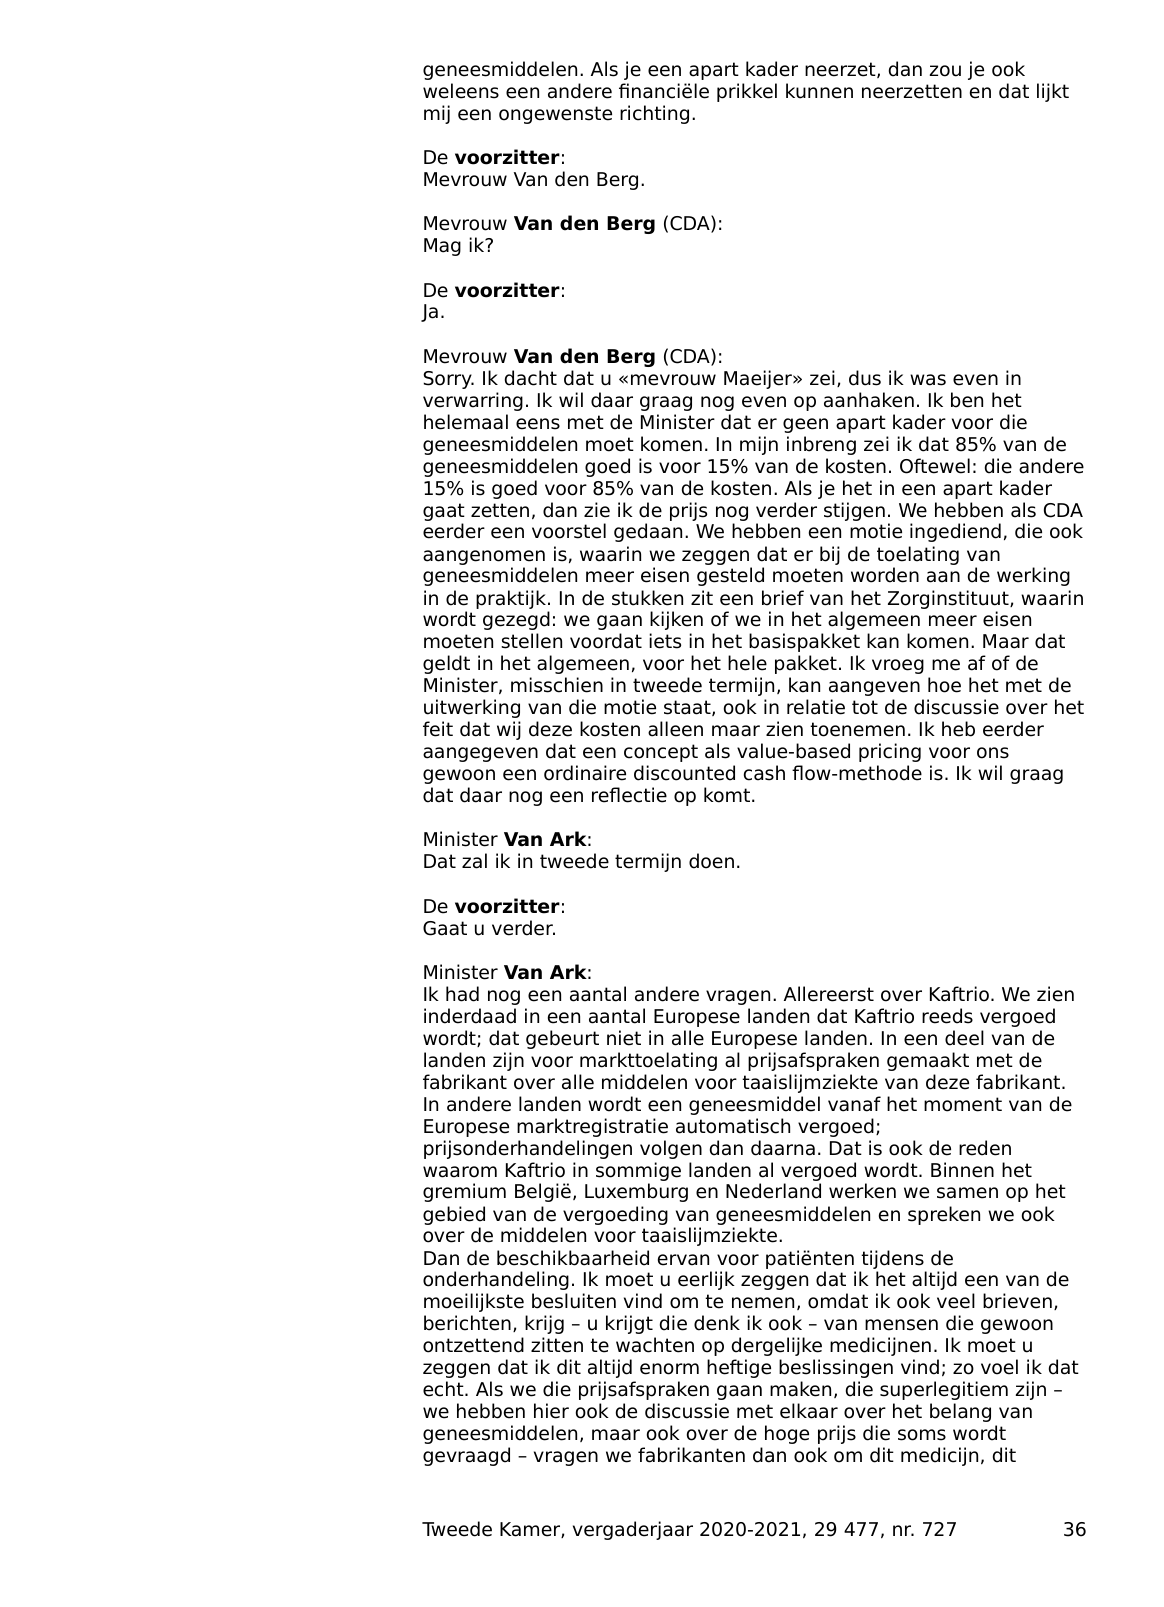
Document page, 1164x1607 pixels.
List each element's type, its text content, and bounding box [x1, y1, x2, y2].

text Minister Van Ark: [422, 962, 1087, 984]
text Minister Van Ark: [422, 829, 1087, 851]
text Sorry. Ik dacht dat u «mevrouw Maeijer» zei, dus ik was even in verwarring. Ik wil daar graag nog even op aanhaken. Ik ben het helemaal eens met de Minister dat er geen apart kader voor die geneesmiddelen moet komen. In mijn inbreng zei ik dat 85% van de geneesmiddelen goed is voor 15% van de kosten. Oftewel: die andere 15% is goed voor 85% van de kosten. Als je het in een apart kader gaat zetten, dan zie ik de prijs nog verder stijgen. We hebben als CDA eerder een voorstel gedaan. We hebben een motie ingediend, die ook aangenomen is, waarin we zeggen dat er bij de toelating van geneesmiddelen meer eisen gesteld moeten worden aan de werking in de praktijk. In de stukken zit een brief van het Zorginstituut, waarin wordt gezegd: we gaan kijken of we in het algemeen meer eisen moeten stellen voordat iets in het basispakket kan komen. Maar dat geldt in het algemeen, voor het hele pakket. Ik vroeg me af of de Minister, misschien in tweede termijn, kan aangeven hoe het met de uitwerking van die motie staat, ook in relatie tot de discussie over het feit dat wij deze kosten alleen maar zien toenemen. Ik heb eerder aangegeven dat een concept als value-based pricing voor ons gewoon een ordinaire discounted cash flow-methode is. Ik wil graag dat daar nog een reflectie op komt. [422, 368, 1087, 807]
text Mevrouw Van den Berg (CDA): [422, 213, 1087, 235]
text geneesmiddelen. Als je een apart kader neerzet, dan zou je ook weleens een andere financiële prikkel kunnen neerzetten en dat lijkt mij een ongewenste richting. [422, 59, 1087, 125]
text De voorzitter: [422, 147, 1087, 169]
text Dat zal ik in tweede termijn doen. [422, 851, 1087, 873]
text De voorzitter: [422, 896, 1087, 917]
text Ik had nog een aantal andere vragen. Allereerst over Kaftrio. We zien inderdaad in een aantal Europese landen dat Kaftrio reeds vergoed wordt; dat gebeurt niet in alle Europese landen. In een deel van de landen zijn voor markttoelating al prijsafspraken gemaakt met de fabrikant over alle middelen voor taaislijmziekte van deze fabrikant. In andere landen wordt een geneesmiddel vanaf het moment van de Europese marktregistratie automatisch vergoed; prijsonderhandelingen volgen dan daarna. Dat is ook de reden waarom Kaftrio in sommige landen al vergoed wordt. Binnen het gremium België, Luxemburg en Nederland werken we samen op het gebied van de vergoeding van geneesmiddelen en spreken we ook over de middelen voor taaislijmziekte. [422, 984, 1087, 1247]
text Mevrouw Van den Berg (CDA): [422, 346, 1087, 368]
text De voorzitter: [422, 279, 1087, 301]
text Mevrouw Van den Berg. [422, 169, 1087, 191]
text Dan de beschikbaarheid ervan voor patiënten tijdens de onderhandeling. Ik moet u eerlijk zeggen dat ik het altijd een van de moeilijkste besluiten vind om te nemen, omdat ik ook veel brieven, berichten, krijg – u krijgt die denk ik ook – van mensen die gewoon ontzettend zitten te wachten op dergelijke medicijnen. Ik moet u zeggen dat ik dit altijd enorm heftige beslissingen vind; zo voel ik dat echt. Als we die prijsafspraken gaan maken, die superlegitiem zijn – we hebben hier ook de discussie met elkaar over het belang van geneesmiddelen, maar ook over de hoge prijs die soms wordt gevraagd – vragen we fabrikanten dan ook om dit medicijn, dit [422, 1247, 1087, 1467]
text Ja. [422, 301, 1087, 323]
text Gaat u verder. [422, 917, 1087, 939]
text Mag ik? [422, 235, 1087, 257]
